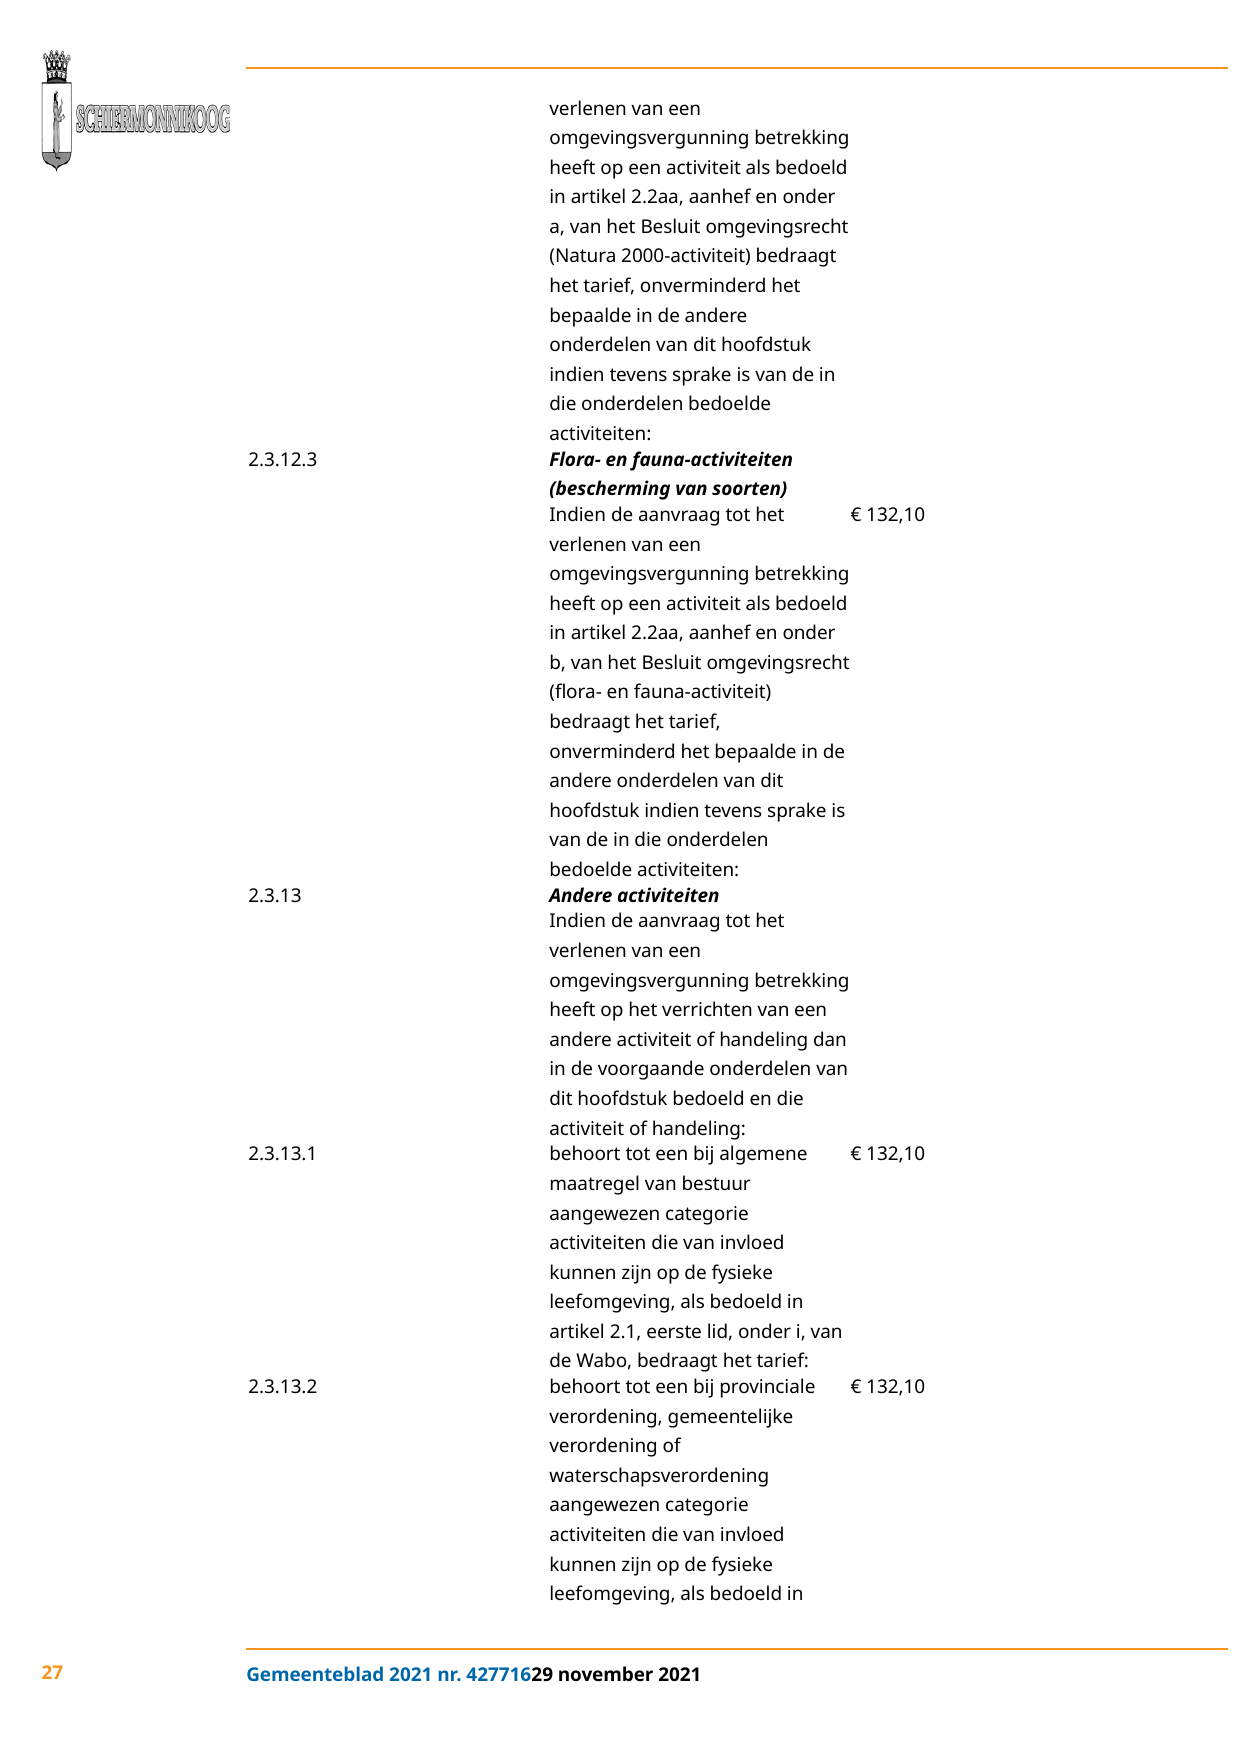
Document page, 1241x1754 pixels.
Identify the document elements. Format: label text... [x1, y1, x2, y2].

table_cell [248, 95, 549, 446]
table_cell [248, 908, 549, 1141]
table_cell behoort tot een bij provinciale verordening, gemeentelijke verordening of waterschapsverordening aangewezen categorie activiteiten die van invloed kunnen zijn op de fysieke leefomgeving, als bedoeld in [549, 1373, 850, 1606]
table_cell Indien de aanvraag tot het verlenen van een omgevingsvergunning betrekking heeft op het verrichten van een andere activiteit of handeling dan in de voorgaande onderdelen van dit hoofdstuk bedoeld en die activiteit of handeling: [549, 908, 850, 1141]
table_cell Indien de aanvraag tot het verlenen van een omgevingsvergunning betrekking heeft op een activiteit als bedoeld in artikel 2.2aa, aanhef en onder b, van het Besluit omgevingsrecht (flora- en fauna-activiteit) bedraagt het tarief, onverminderd het bepaalde in de andere onderdelen van dit hoofdstuk indien tevens sprake is van de in die onderdelen bedoelde activiteiten: [549, 501, 850, 882]
table_cell [850, 882, 1152, 908]
table_cell 2.3.13.1 [248, 1141, 549, 1373]
table_cell [850, 908, 1152, 1141]
table_cell 2.3.13.2 [248, 1373, 549, 1606]
table_cell 2.3.13 [248, 882, 549, 908]
table_cell Flora- en fauna-activiteiten (bescherming van soorten) [549, 446, 850, 501]
table_cell [850, 446, 1152, 501]
table_cell 2.3.12.3 [248, 446, 549, 501]
table_cell € 132,10 [850, 1141, 1152, 1373]
table_cell behoort tot een bij algemene maatregel van bestuur aangewezen categorie activiteiten die van invloed kunnen zijn op de fysieke leefomgeving, als bedoeld in artikel 2.1, eerste lid, onder i, van de Wabo, bedraagt het tarief: [549, 1141, 850, 1373]
table_cell [850, 95, 1152, 446]
table_cell € 132,10 [850, 1373, 1152, 1606]
table_cell € 132,10 [850, 501, 1152, 882]
table_cell [248, 501, 549, 882]
table_cell verlenen van een omgevingsvergunning betrekking heeft op een activiteit als bedoeld in artikel 2.2aa, aanhef en onder a, van het Besluit omgevingsrecht (Natura 2000-activiteit) bedraagt het tarief, onverminderd het bepaalde in de andere onderdelen van dit hoofdstuk indien tevens sprake is van de in die onderdelen bedoelde activiteiten: [549, 95, 850, 446]
picture [41, 47, 231, 172]
table_cell Andere activiteiten [549, 882, 850, 908]
